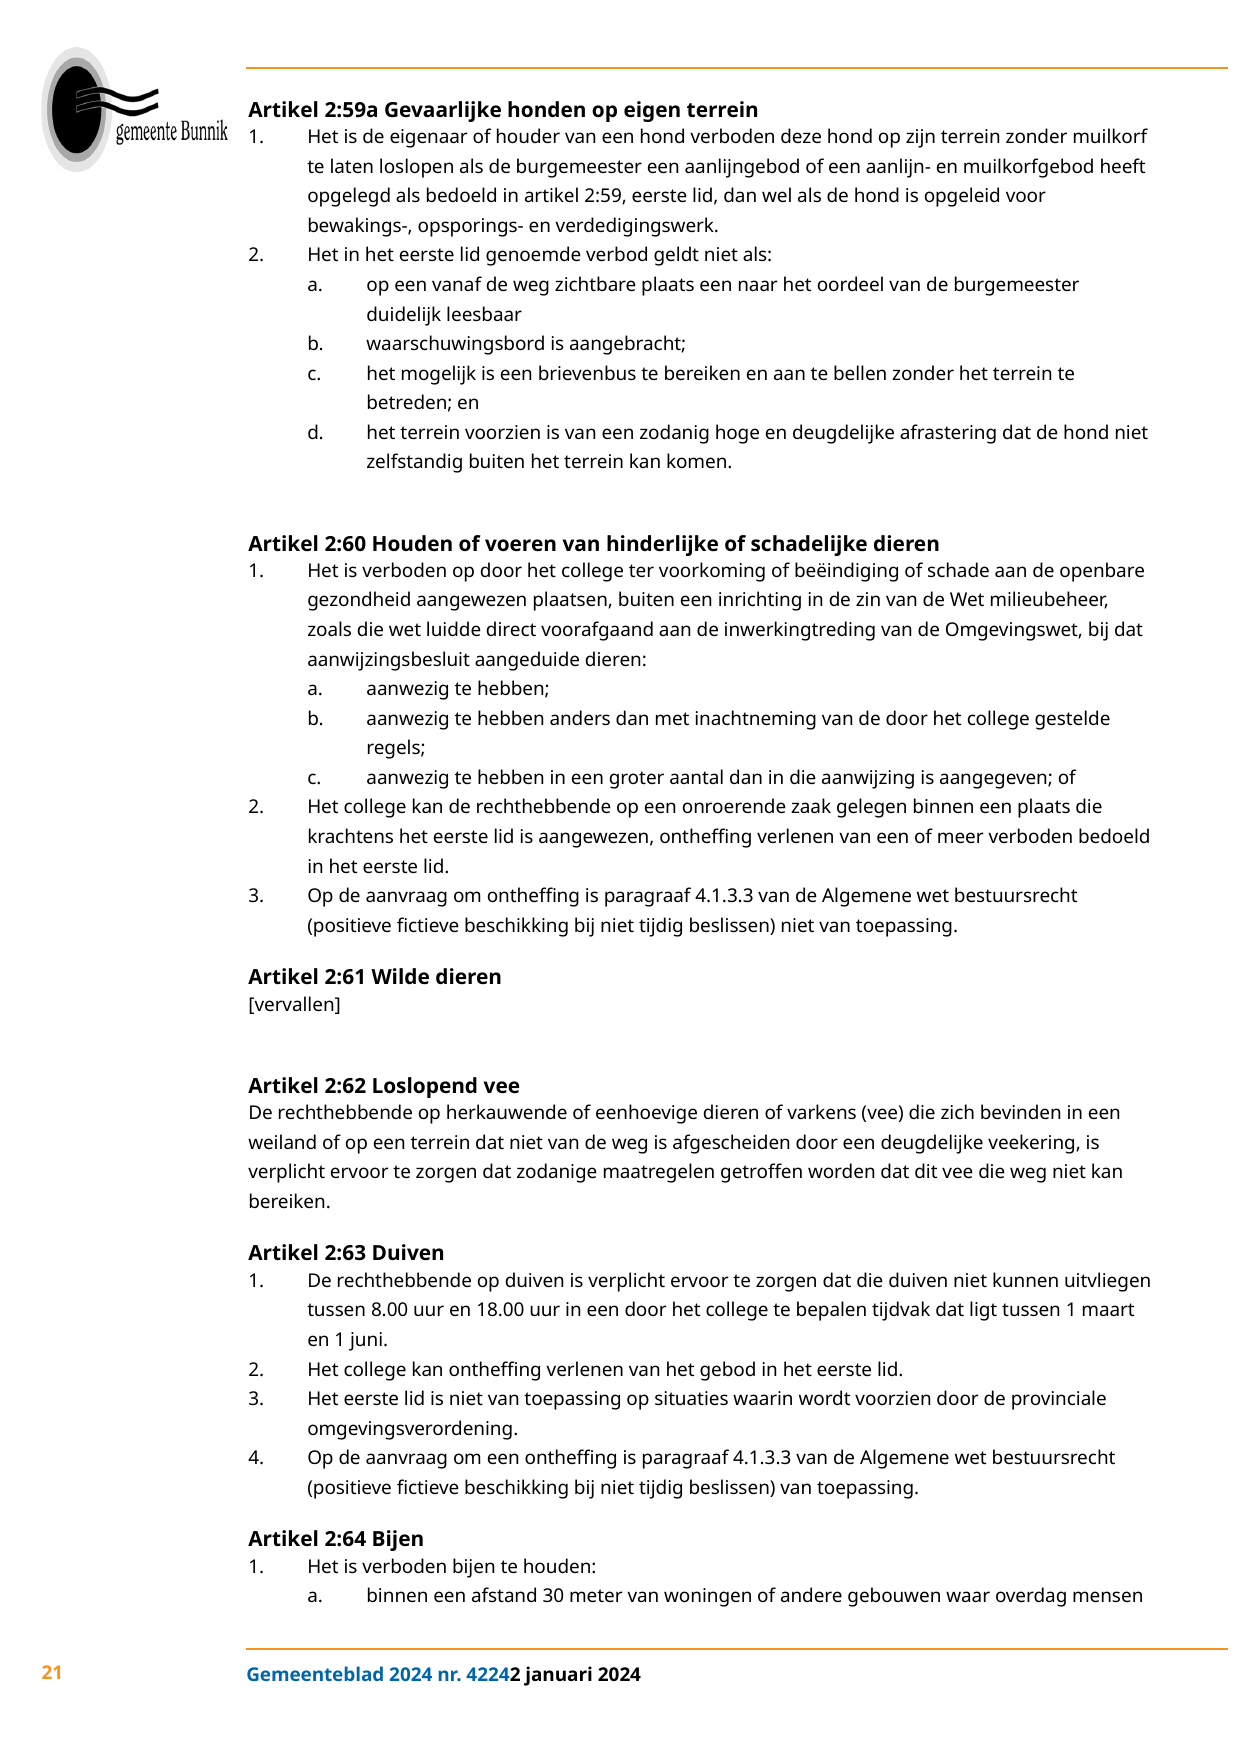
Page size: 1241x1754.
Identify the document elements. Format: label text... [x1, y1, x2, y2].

list Het is verboden bijen te houden: [248, 1553, 1152, 1579]
text Artikel 2:59a Gevaarlijke honden op eigen terrein [248, 95, 1152, 123]
text De rechthebbende op herkauwende of eenhoevige dieren of varkens (vee) die zich bevinden in een weiland of op een terrein dat niet van de weg is afgescheiden door een deugdelijke veekering, is verplicht ervoor te zorgen dat zodanige maatregelen getroffen worden dat dit vee die weg niet kan bereiken. [248, 1099, 1152, 1214]
list aanwezig te hebben; [307, 675, 1152, 701]
text Artikel 2:64 Bijen [248, 1524, 1152, 1553]
list binnen een afstand 30 meter van woningen of andere gebouwen waar overdag mensen [307, 1582, 1152, 1608]
list aanwezig te hebben in een groter aantal dan in die aanwijzing is aangegeven; of [307, 764, 1152, 790]
list Het college kan de rechthebbende op een onroerende zaak gelegen binnen een plaats die krachtens het eerste lid is aangewezen, ontheffing verlenen van een of meer verboden bedoeld in het eerste lid. [248, 794, 1152, 879]
list het mogelijk is een brievenbus te bereiken en aan te bellen zonder het terrein te betreden; en [307, 360, 1152, 415]
list De rechthebbende op duiven is verplicht ervoor te zorgen dat die duiven niet kunnen uitvliegen tussen 8.00 uur en 18.00 uur in een door het college te bepalen tijdvak dat ligt tussen 1 maart en 1 juni. [248, 1267, 1152, 1352]
text [vervallen] [248, 991, 1152, 1017]
list Het is de eigenaar of houder van een hond verboden deze hond op zijn terrein zonder muilkorf te laten loslopen als de burgemeester een aanlijngebod of een aanlijn- en muilkorfgebod heeft opgelegd als bedoeld in artikel 2:59, eerste lid, dan wel als de hond is opgeleid voor bewakings-, opsporings- en verdedigingswerk. [248, 123, 1152, 238]
list Het eerste lid is niet van toepassing op situaties waarin wordt voorzien door de provinciale omgevingsverordening. [248, 1385, 1152, 1441]
list Het in het eerste lid genoemde verbod geldt niet als: [248, 242, 1152, 267]
list Op de aanvraag om een ontheffing is paragraaf 4.1.3.3 van de Algemene wet bestuursrecht (positieve fictieve beschikking bij niet tijdig beslissen) van toepassing. [248, 1444, 1152, 1500]
list aanwezig te hebben anders dan met inachtneming van de door het college gestelde regels; [307, 705, 1152, 760]
list Het college kan ontheffing verlenen van het gebod in het eerste lid. [248, 1356, 1152, 1381]
list Het is verboden op door het college ter voorkoming of beëindiging of schade aan de openbare gezondheid aangewezen plaatsen, buiten een inrichting in de zin van de Wet milieubeheer, zoals die wet luidde direct voorafgaand aan de inwerkingtreding van de Omgevingswet, bij dat aanwijzingsbesluit aangeduide dieren: [248, 557, 1152, 672]
text Artikel 2:62 Loslopend vee [248, 1071, 1152, 1099]
list Op de aanvraag om ontheffing is paragraaf 4.1.3.3 van de Algemene wet bestuursrecht (positieve fictieve beschikking bij niet tijdig beslissen) niet van toepassing. [248, 882, 1152, 938]
list waarschuwingsbord is aangebracht; [307, 330, 1152, 356]
text Artikel 2:60 Houden of voeren van hinderlijke of schadelijke dieren [248, 529, 1152, 557]
text Artikel 2:61 Wilde dieren [248, 962, 1152, 991]
list op een vanaf de weg zichtbare plaats een naar het oordeel van de burgemeester duidelijk leesbaar [307, 271, 1152, 326]
text Artikel 2:63 Duiven [248, 1238, 1152, 1267]
list het terrein voorzien is van een zodanig hoge en deugdelijke afrastering dat de hond niet zelfstandig buiten het terrein kan komen. [307, 419, 1152, 474]
picture [41, 47, 231, 172]
